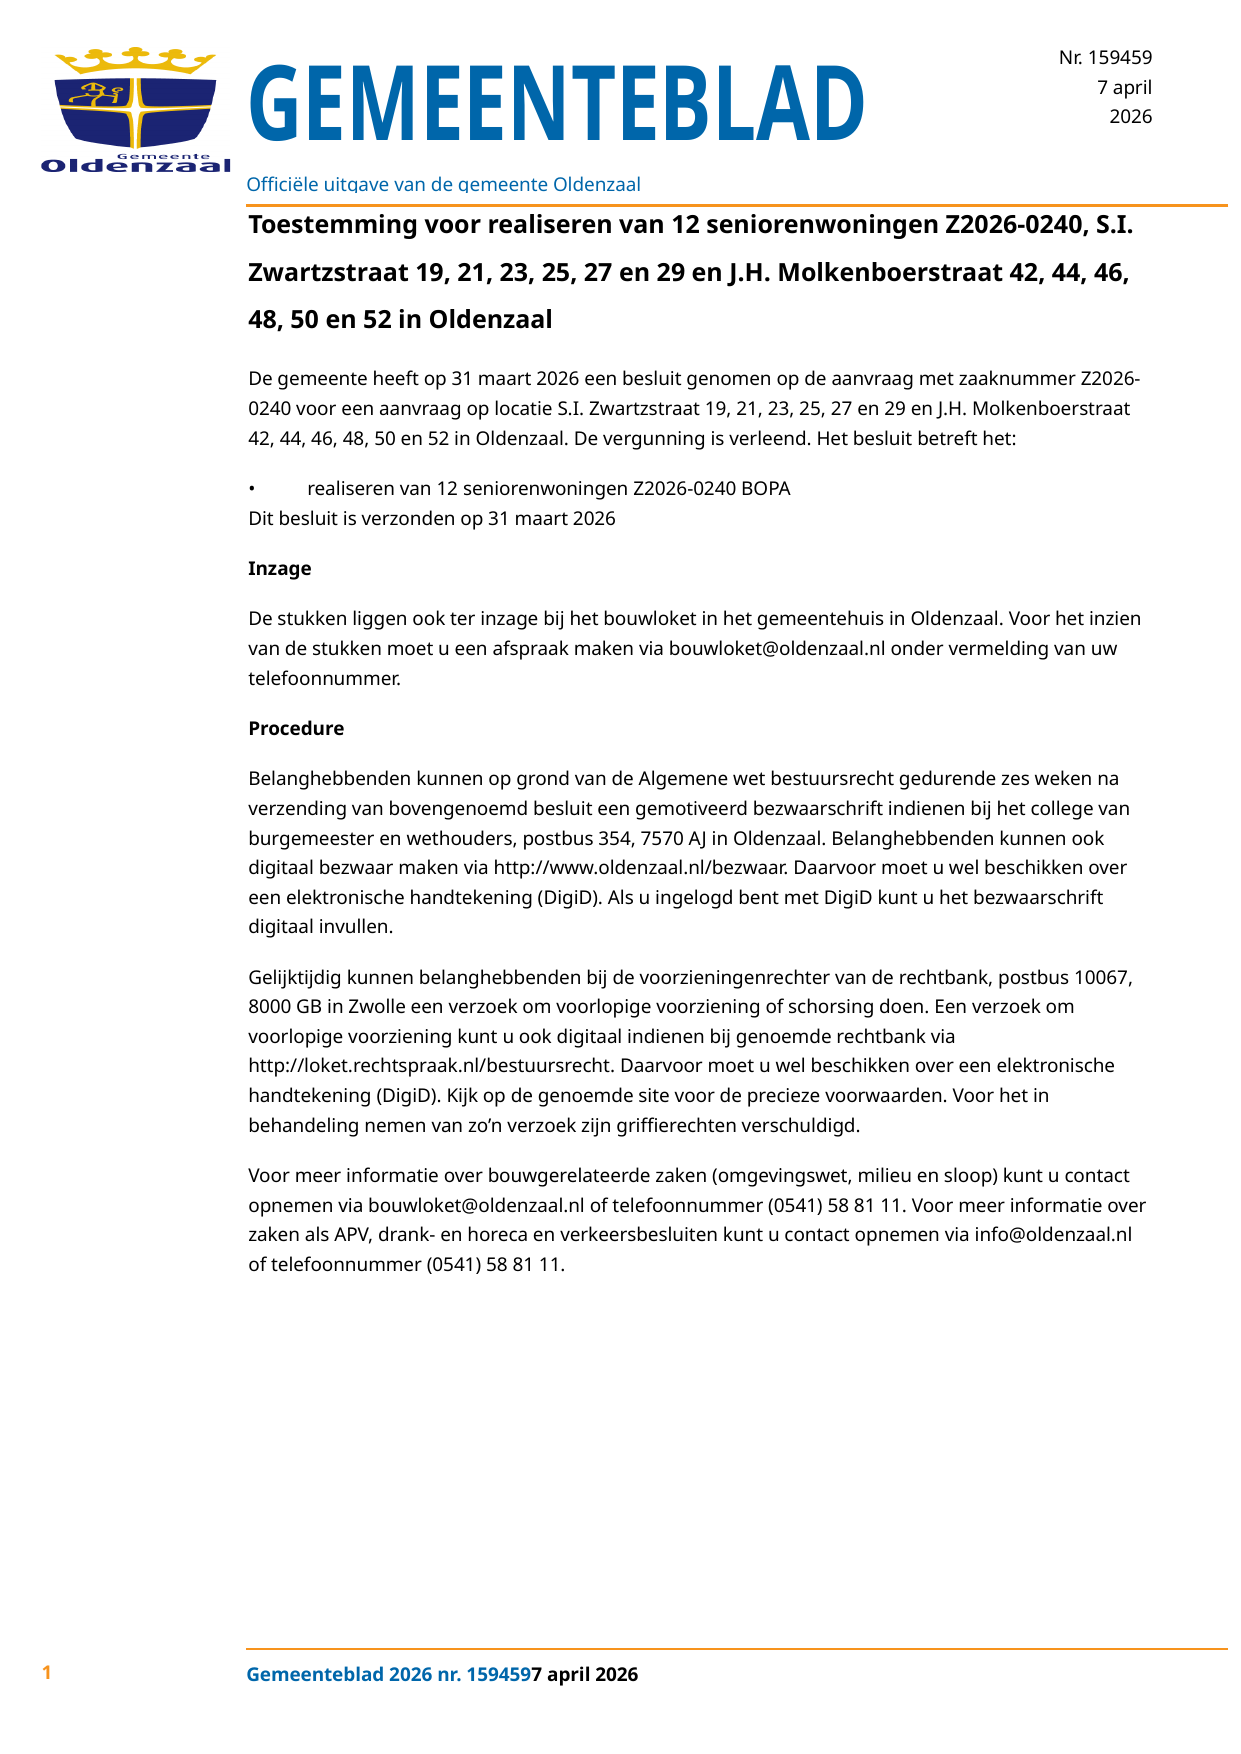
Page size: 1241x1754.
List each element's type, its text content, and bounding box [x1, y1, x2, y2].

text Voor meer informatie over bouwgerelateerde zaken (omgevingswet, milieu en sloop) kunt u contact opnemen via bouwloket@oldenzaal.nl of telefoonnummer (0541) 58 81 11. Voor meer informatie over zaken als APV, drank- en horeca en verkeersbesluiten kunt u contact opnemen via info@oldenzaal.nl of telefoonnummer (0541) 58 81 11. [248, 1162, 1152, 1277]
picture [41, 47, 231, 172]
text De gemeente heeft op 31 maart 2026 een besluit genomen op de aanvraag met zaaknummer Z2026-0240 voor een aanvraag op locatie S.I. Zwartzstraat 19, 21, 23, 25, 27 en 29 en J.H. Molkenboerstraat 42, 44, 46, 48, 50 en 52 in Oldenzaal. De vergunning is verleend. Het besluit betreft het: [248, 366, 1152, 450]
text De stukken liggen ook ter inzage bij het bouwloket in het gemeentehuis in Oldenzaal. Voor het inzien van de stukken moet u een afspraak maken via bouwloket@oldenzaal.nl onder vermelding van uw telefoonnummer. [248, 606, 1152, 690]
text Toestemming voor realiseren van 12 seniorenwoningen Z2026-0240, S.I. Zwartzstraat 19, 21, 23, 25, 27 en 29 en J.H. Molkenboerstraat 42, 44, 46, 48, 50 en 52 in Oldenzaal [248, 207, 1152, 336]
text Gelijktijdig kunnen belanghebbenden bij de voorzieningenrechter van de rechtbank, postbus 10067, 8000 GB in Zwolle een verzoek om voorlopige voorziening of schorsing doen. Een verzoek om voorlopige voorziening kunt u ook digitaal indienen bij genoemde rechtbank via http://loket.rechtspraak.nl/bestuursrecht. Daarvoor moet u wel beschikken over een elektronische handtekening (DigiD). Kijk op de genoemde site voor de precieze voorwaarden. Voor het in behandeling nemen van zo’n verzoek zijn griffierechten verschuldigd. [248, 964, 1152, 1137]
list realiseren van 12 seniorenwoningen Z2026-0240 BOPA [248, 475, 1152, 501]
text Dit besluit is verzonden op 31 maart 2026 [248, 505, 1152, 530]
text Belanghebbenden kunnen op grond van de Algemene wet bestuursrecht gedurende zes weken na verzending van bovengenoemd besluit een gemotiveerd bezwaarschrift indienen bij het college van burgemeester en wethouders, postbus 354, 7570 AJ in Oldenzaal. Belanghebbenden kunnen ook digitaal bezwaar maken via http://www.oldenzaal.nl/bezwaar. Daarvoor moet u wel beschikken over een elektronische handtekening (DigiD). Als u ingelogd bent met DigiD kunt u het bezwaarschrift digitaal invullen. [248, 766, 1152, 939]
text Inzage [248, 555, 1152, 581]
text Procedure [248, 715, 1152, 741]
